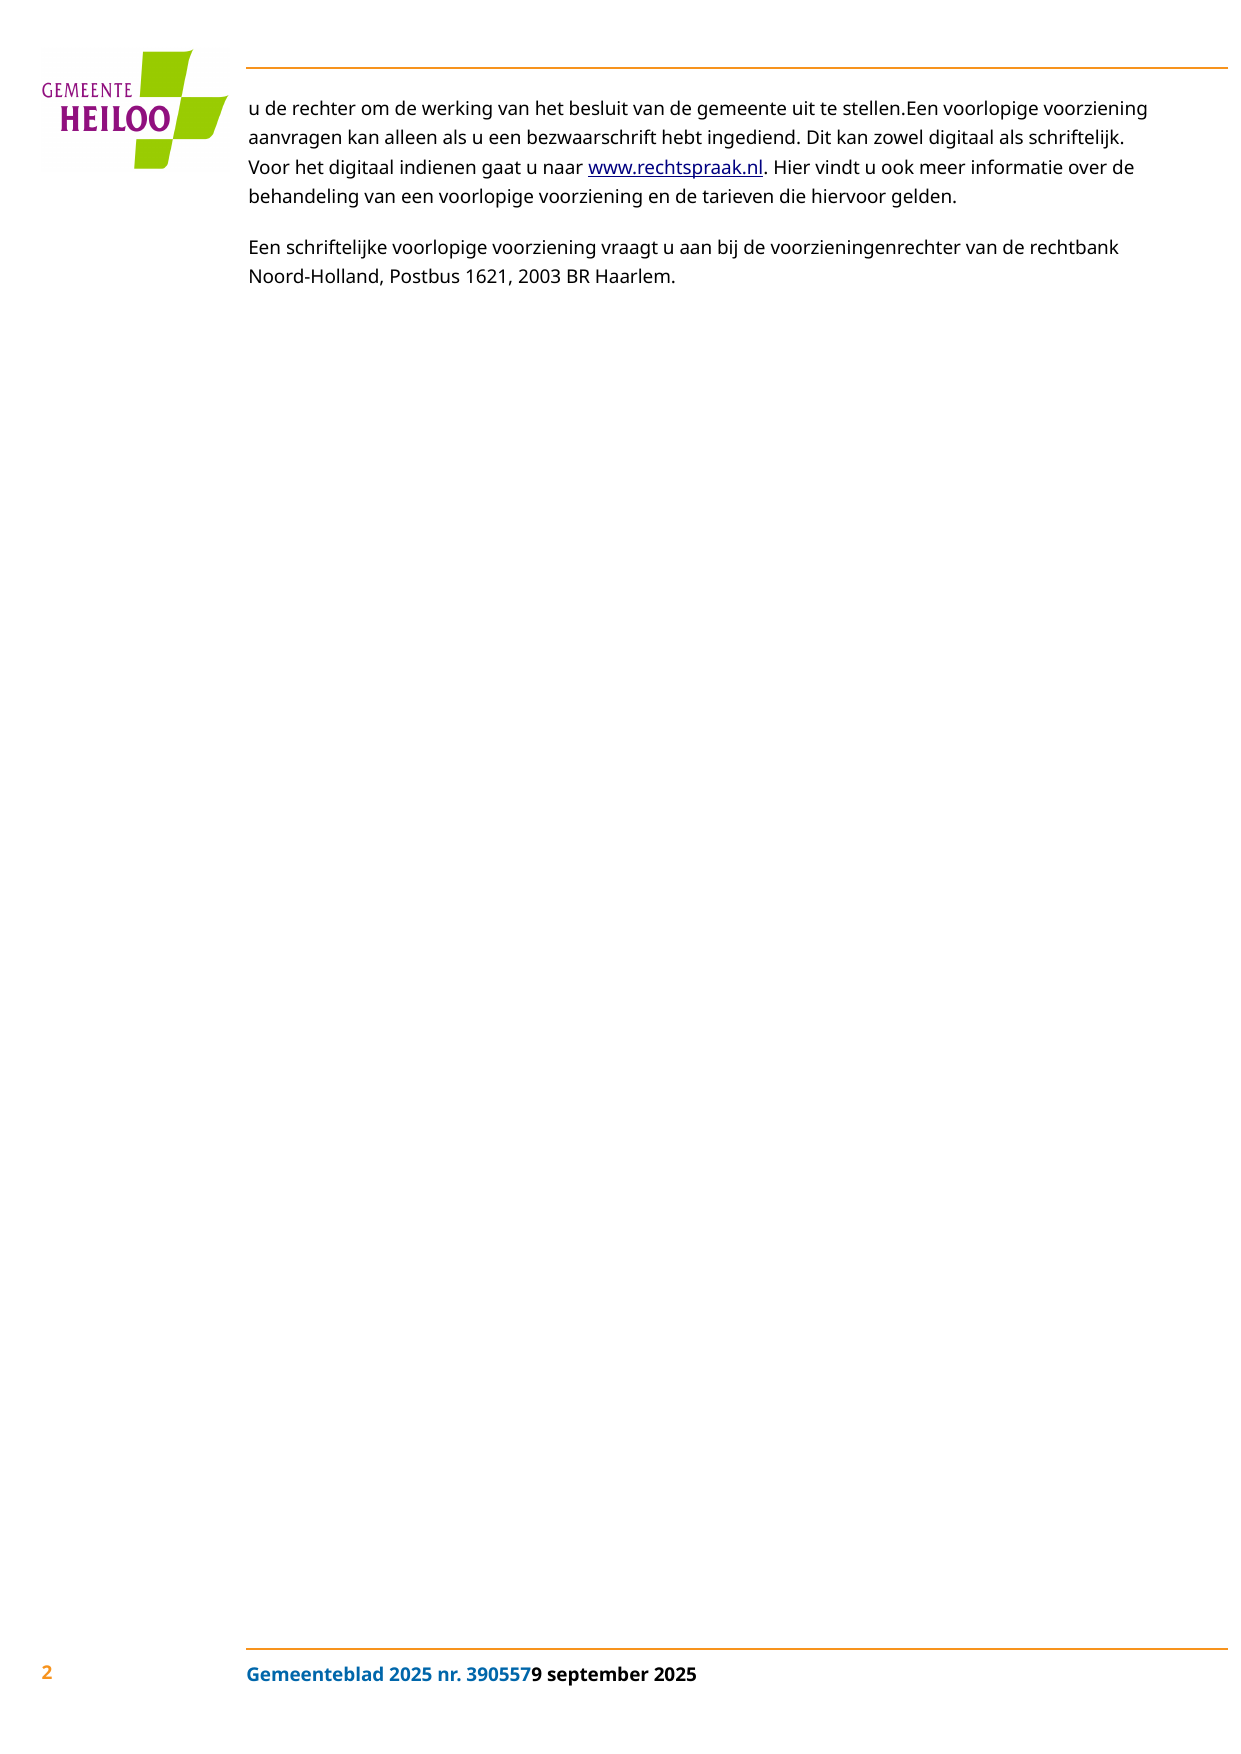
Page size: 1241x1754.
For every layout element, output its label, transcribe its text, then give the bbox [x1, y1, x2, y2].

text u de rechter om de werking van het besluit van de gemeente uit te stellen.Een voorlopige voorziening aanvragen kan alleen als u een bezwaarschrift hebt ingediend. Dit kan zowel digitaal als schriftelijk. Voor het digitaal indienen gaat u naar www.rechtspraak.nl. Hier vindt u ook meer informatie over de behandeling van een voorlopige voorziening en de tarieven die hiervoor gelden. [248, 95, 1152, 209]
picture [41, 47, 231, 172]
text Een schriftelijke voorlopige voorziening vraagt u aan bij de voorzieningenrechter van de rechtbank Noord-Holland, Postbus 1621, 2003 BR Haarlem. [248, 234, 1152, 289]
